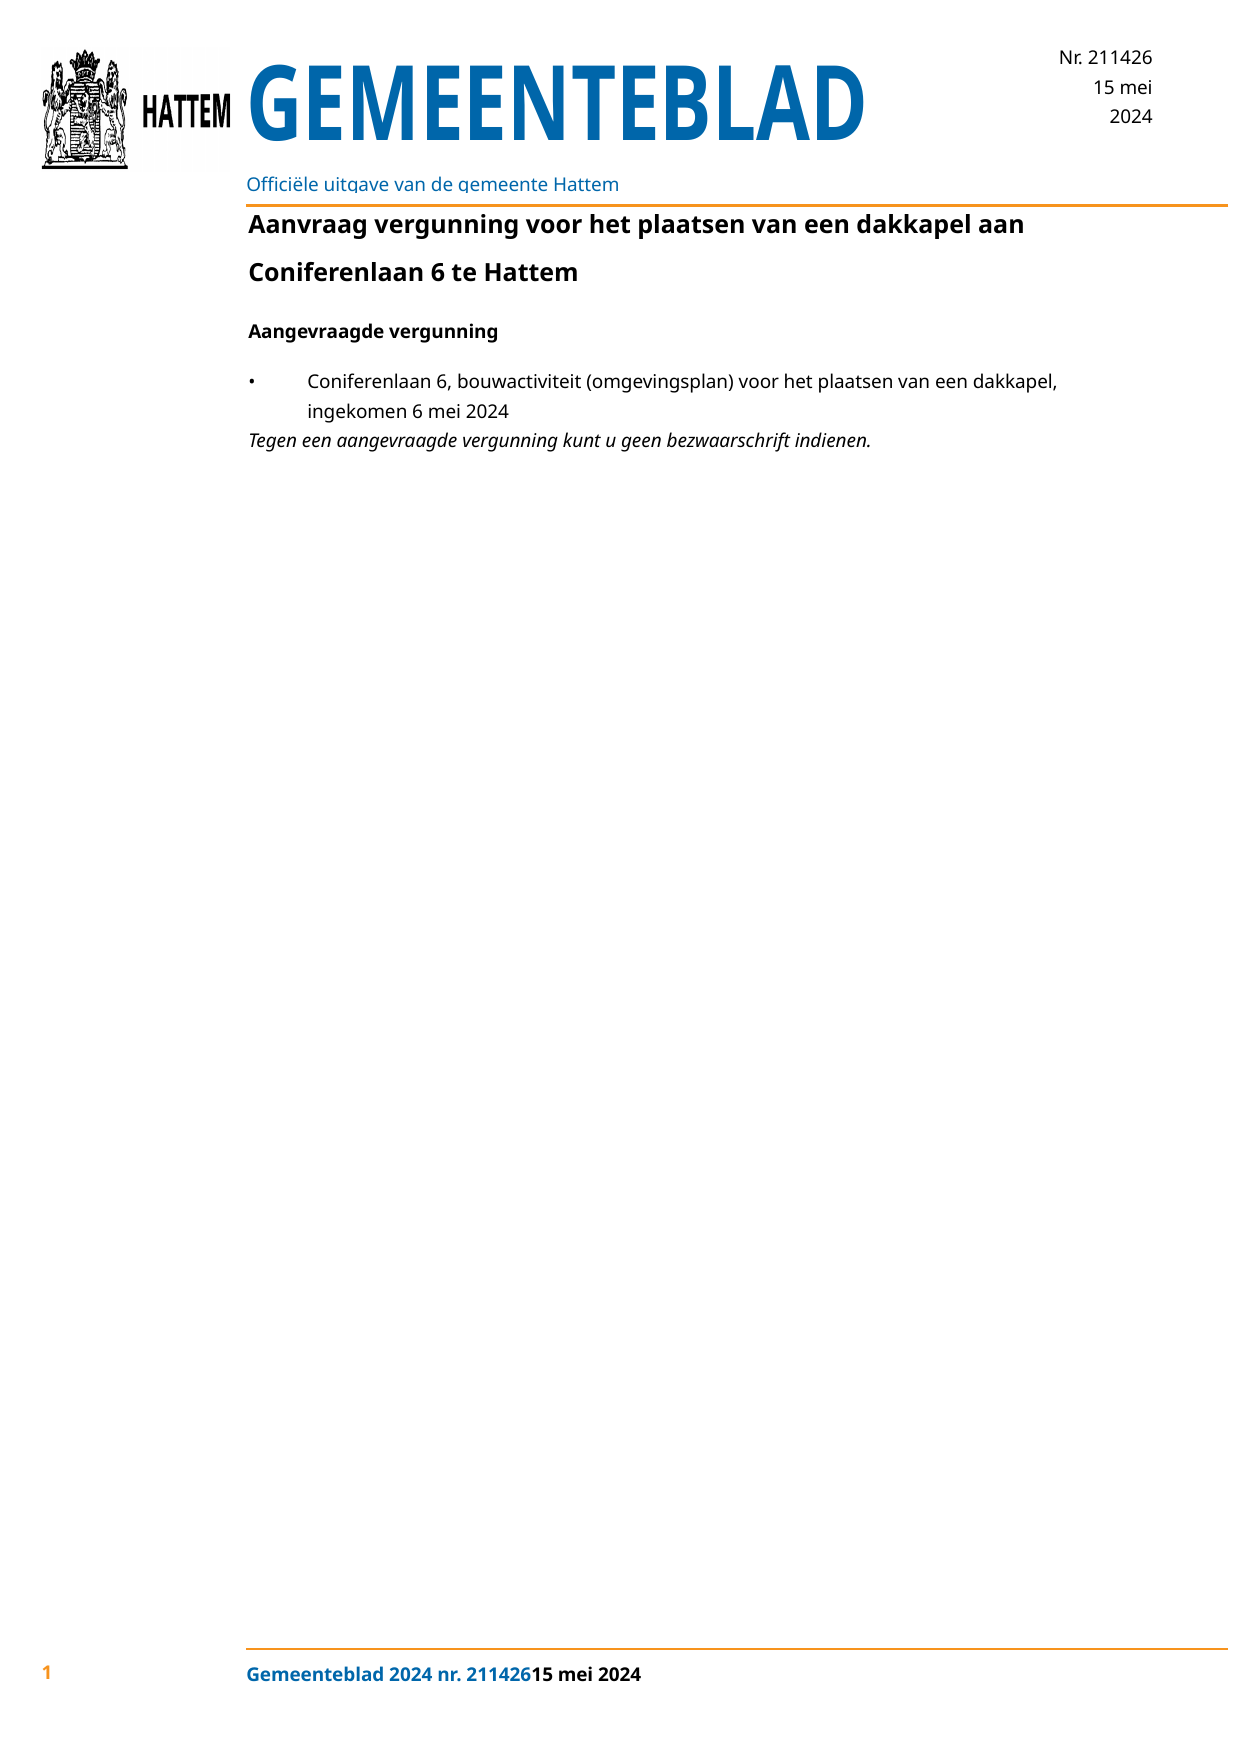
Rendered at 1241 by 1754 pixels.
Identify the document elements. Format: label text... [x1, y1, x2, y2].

picture [41, 47, 231, 172]
text Aanvraag vergunning voor het plaatsen van een dakkapel aan Coniferenlaan 6 te Hattem [248, 207, 1152, 288]
list Coniferenlaan 6, bouwactiviteit (omgevingsplan) voor het plaatsen van een dakkapel, ingekomen 6 mei 2024 [248, 368, 1152, 424]
text Aangevraagde vergunning [248, 318, 1152, 344]
text Tegen een aangevraagde vergunning kunt u geen bezwaarschrift indienen. [248, 427, 1152, 453]
